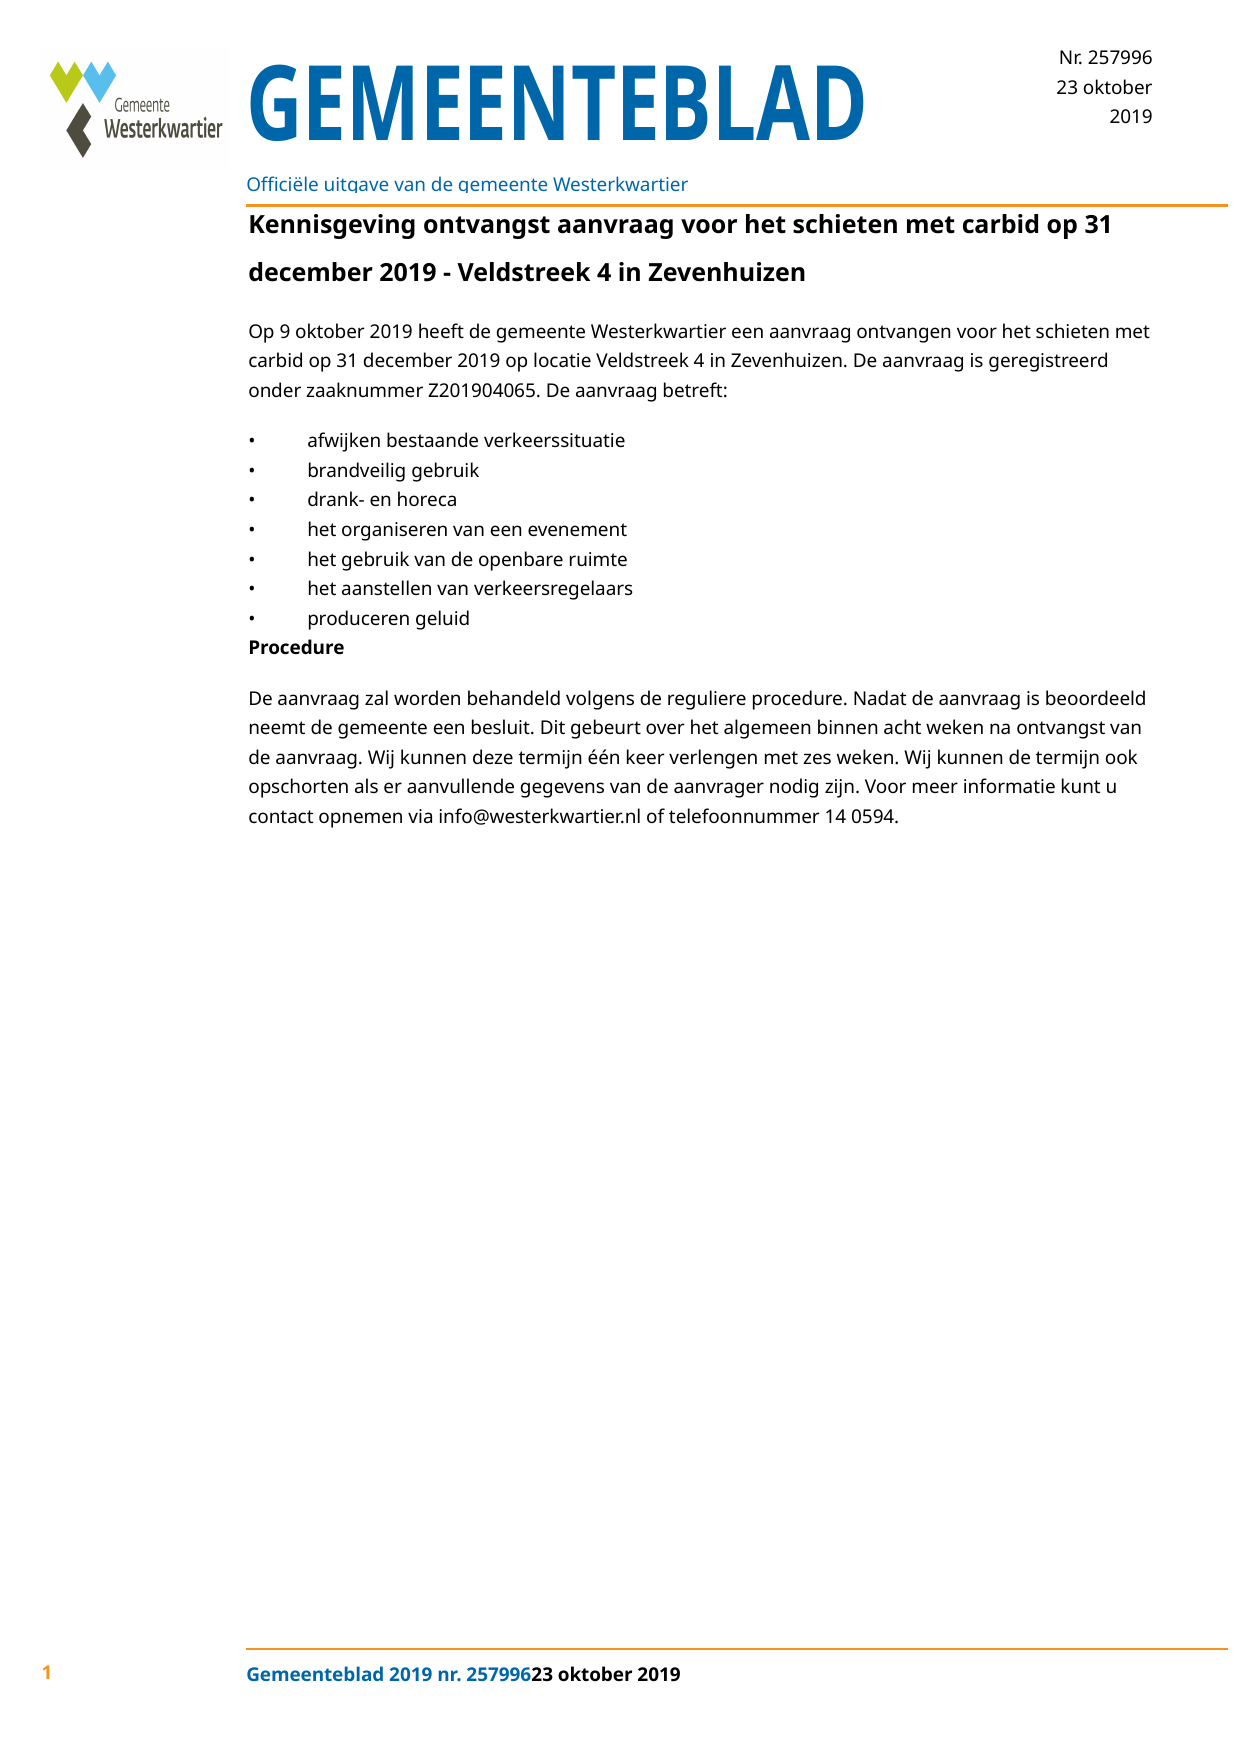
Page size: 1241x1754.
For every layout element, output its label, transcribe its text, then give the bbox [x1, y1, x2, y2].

list drank- en horeca [248, 487, 1152, 512]
picture [41, 47, 231, 172]
list brandveilig gebruik [248, 457, 1152, 483]
list afwijken bestaande verkeerssituatie [248, 427, 1152, 453]
list het aanstellen van verkeersregelaars [248, 575, 1152, 601]
list het organiseren van een evenement [248, 516, 1152, 542]
list produceren geluid [248, 605, 1152, 631]
text De aanvraag zal worden behandeld volgens de reguliere procedure. Nadat de aanvraag is beoordeeld neemt de gemeente een besluit. Dit gebeurt over het algemeen binnen acht weken na ontvangst van de aanvraag. Wij kunnen deze termijn één keer verlengen met zes weken. Wij kunnen de termijn ook opschorten als er aanvullende gegevens van de aanvrager nodig zijn. Voor meer informatie kunt u contact opnemen via info@westerkwartier.nl of telefoonnummer 14 0594. [248, 685, 1152, 829]
text Procedure [248, 634, 1152, 660]
text Kennisgeving ontvangst aanvraag voor het schieten met carbid op 31 december 2019 - Veldstreek 4 in Zevenhuizen [248, 207, 1152, 288]
list het gebruik van de openbare ruimte [248, 546, 1152, 572]
text Op 9 oktober 2019 heeft de gemeente Westerkwartier een aanvraag ontvangen voor het schieten met carbid op 31 december 2019 op locatie Veldstreek 4 in Zevenhuizen. De aanvraag is geregistreerd onder zaaknummer Z201904065. De aanvraag betreft: [248, 318, 1152, 403]
